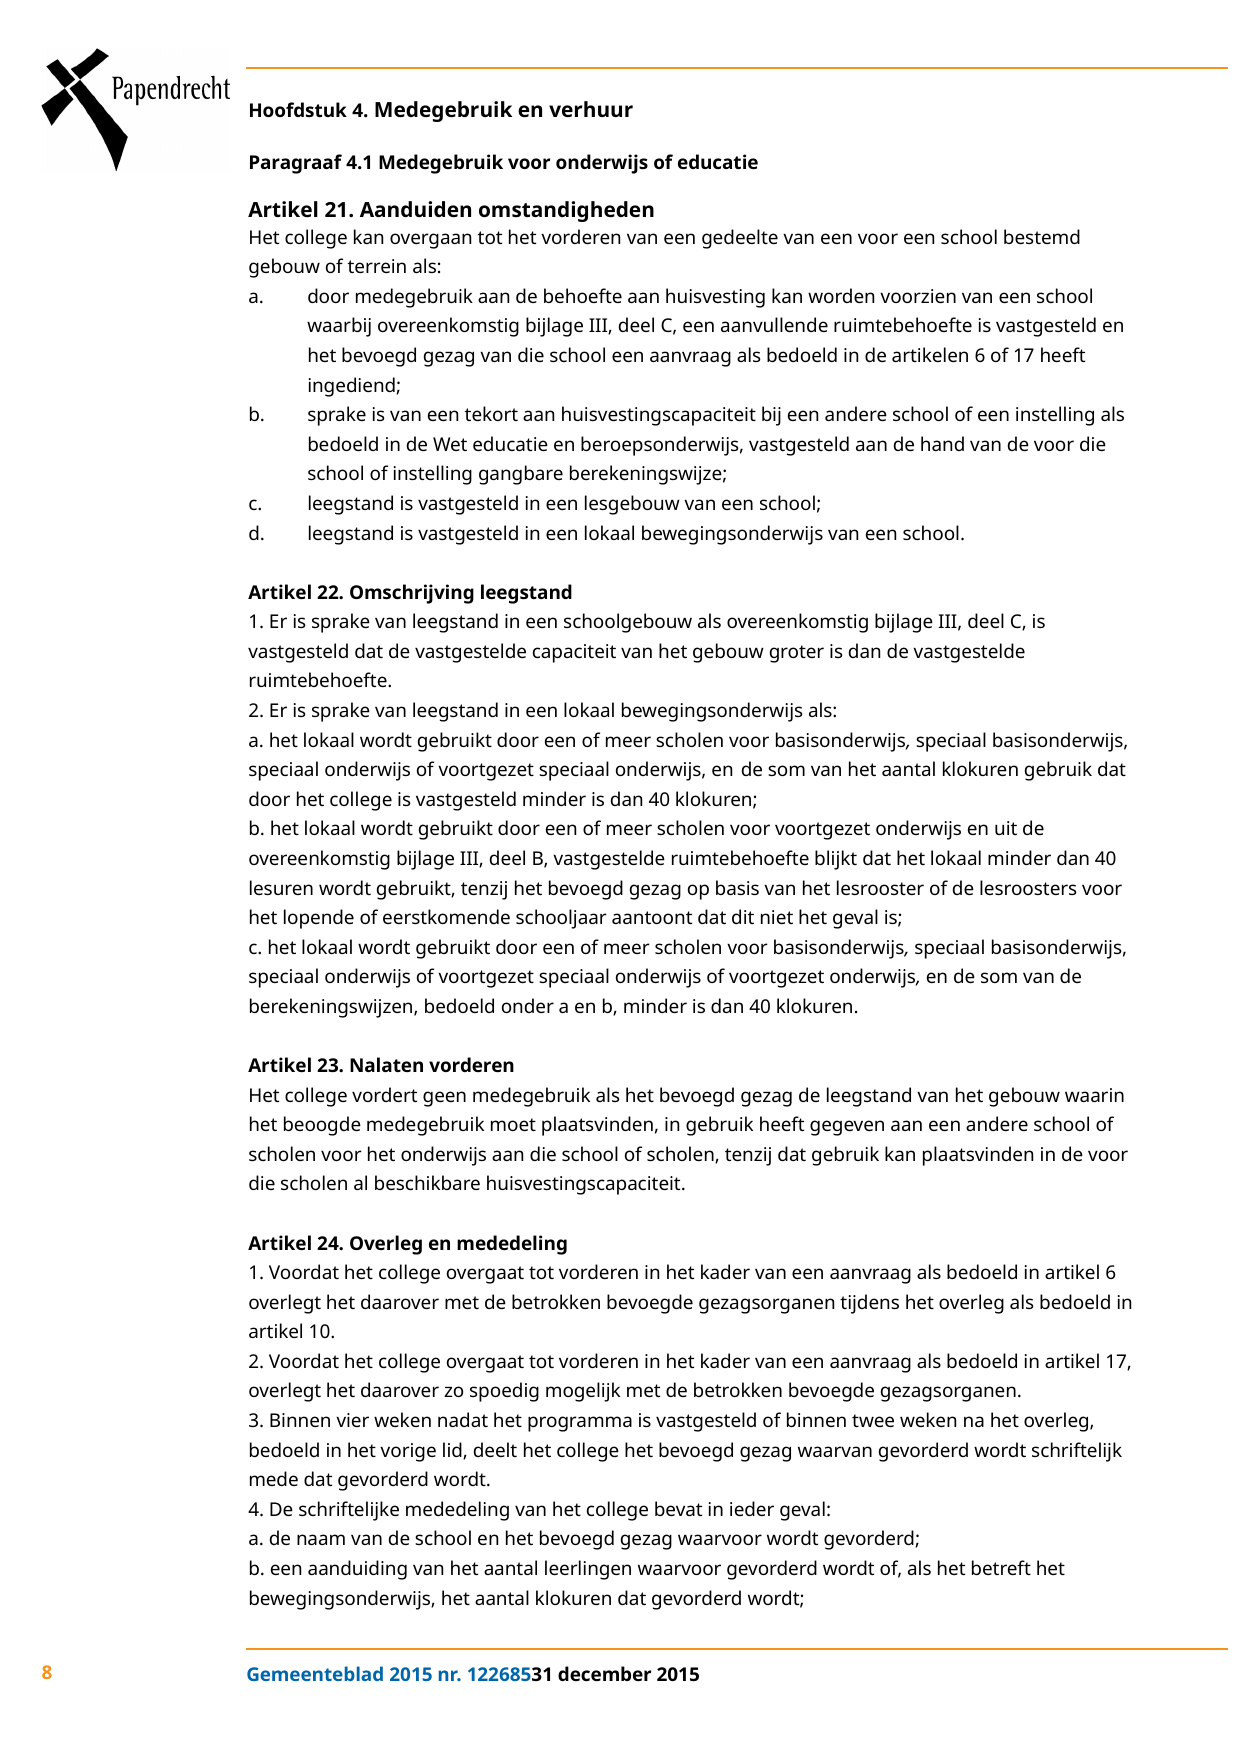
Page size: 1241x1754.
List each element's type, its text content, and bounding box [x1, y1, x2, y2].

list door medegebruik aan de behoefte aan huisvesting kan worden voorzien van een school waarbij overeenkomstig bijlage III, deel C, een aanvullende ruimtebehoefte is vastgesteld en het bevoegd gezag van die school een aanvraag als bedoeld in de artikelen 6 of 17 heeft ingediend; [248, 283, 1152, 398]
text Het college vordert geen medegebruik als het bevoegd gezag de leegstand van het gebouw waarin het beoogde medegebruik moet plaatsvinden, in gebruik heeft gegeven aan een andere school of scholen voor het onderwijs aan die school of scholen, tenzij dat gebruik kan plaatsvinden in de voor die scholen al beschikbare huisvestingscapaciteit. [248, 1082, 1152, 1196]
text 1. Voordat het college overgaat tot vorderen in het kader van een aanvraag als bedoeld in artikel 6 overlegt het daarover met de betrokken bevoegde gezagsorganen tijdens het overleg als bedoeld in artikel 10. [248, 1259, 1152, 1344]
text c. het lokaal wordt gebruikt door een of meer scholen voor basisonderwijs, speciaal basisonderwijs, speciaal onderwijs of voortgezet speciaal onderwijs of voortgezet onderwijs, en de som van de berekeningswijzen, bedoeld onder a en b, minder is dan 40 klokuren. [248, 934, 1152, 1019]
text Artikel 21. Aanduiden omstandigheden [248, 196, 1152, 224]
text 4. De schriftelijke mededeling van het college bevat in ieder geval: [248, 1496, 1152, 1522]
text 3. Binnen vier weken nadat het programma is vastgesteld of binnen twee weken na het overleg, bedoeld in het vorige lid, deelt het college het bevoegd gezag waarvan gevorderd wordt schriftelijk mede dat gevorderd wordt. [248, 1407, 1152, 1492]
text Paragraaf 4.1 Medegebruik voor onderwijs of educatie [248, 149, 1152, 175]
text Artikel 22. Omschrijving leegstand [248, 579, 1152, 605]
list leegstand is vastgesteld in een lokaal bewegingsonderwijs van een school. [248, 520, 1152, 546]
text a. de naam van de school en het bevoegd gezag waarvoor wordt gevorderd; [248, 1526, 1152, 1551]
text a. het lokaal wordt gebruikt door een of meer scholen voor basisonderwijs, speciaal basisonderwijs, speciaal onderwijs of voortgezet speciaal onderwijs, en de som van het aantal klokuren gebruik dat door het college is vastgesteld minder is dan 40 klokuren; [248, 727, 1152, 812]
text Hoofdstuk 4. Medegebruik en verhuur [248, 95, 1152, 123]
text Het college kan overgaan tot het vorderen van een gedeelte van een voor een school bestemd gebouw of terrein als: [248, 224, 1152, 279]
picture [41, 47, 231, 172]
list leegstand is vastgesteld in een lesgebouw van een school; [248, 490, 1152, 516]
text b. het lokaal wordt gebruikt door een of meer scholen voor voortgezet onderwijs en uit de overeenkomstig bijlage III, deel B, vastgestelde ruimtebehoefte blijkt dat het lokaal minder dan 40 lesuren wordt gebruikt, tenzij het bevoegd gezag op basis van het lesrooster of de lesroosters voor het lopende of eerstkomende schooljaar aantoont dat dit niet het geval is; [248, 816, 1152, 930]
text 2. Voordat het college overgaat tot vorderen in het kader van een aanvraag als bedoeld in artikel 17, overlegt het daarover zo spoedig mogelijk met de betrokken bevoegde gezagsorganen. [248, 1348, 1152, 1403]
text 2. Er is sprake van leegstand in een lokaal bewegingsonderwijs als: [248, 697, 1152, 723]
list sprake is van een tekort aan huisvestingscapaciteit bij een andere school of een instelling als bedoeld in de Wet educatie en beroepsonderwijs, vastgesteld aan de hand van de voor die school of instelling gangbare berekeningswijze; [248, 401, 1152, 486]
text Artikel 24. Overleg en mededeling [248, 1230, 1152, 1256]
text b. een aanduiding van het aantal leerlingen waarvoor gevorderd wordt of, als het betreft het bewegingsonderwijs, het aantal klokuren dat gevorderd wordt; [248, 1555, 1152, 1611]
text Artikel 23. Nalaten vorderen [248, 1052, 1152, 1078]
text 1. Er is sprake van leegstand in een schoolgebouw als overeenkomstig bijlage III, deel C, is vastgesteld dat de vastgestelde capaciteit van het gebouw groter is dan de vastgestelde ruimtebehoefte. [248, 608, 1152, 693]
